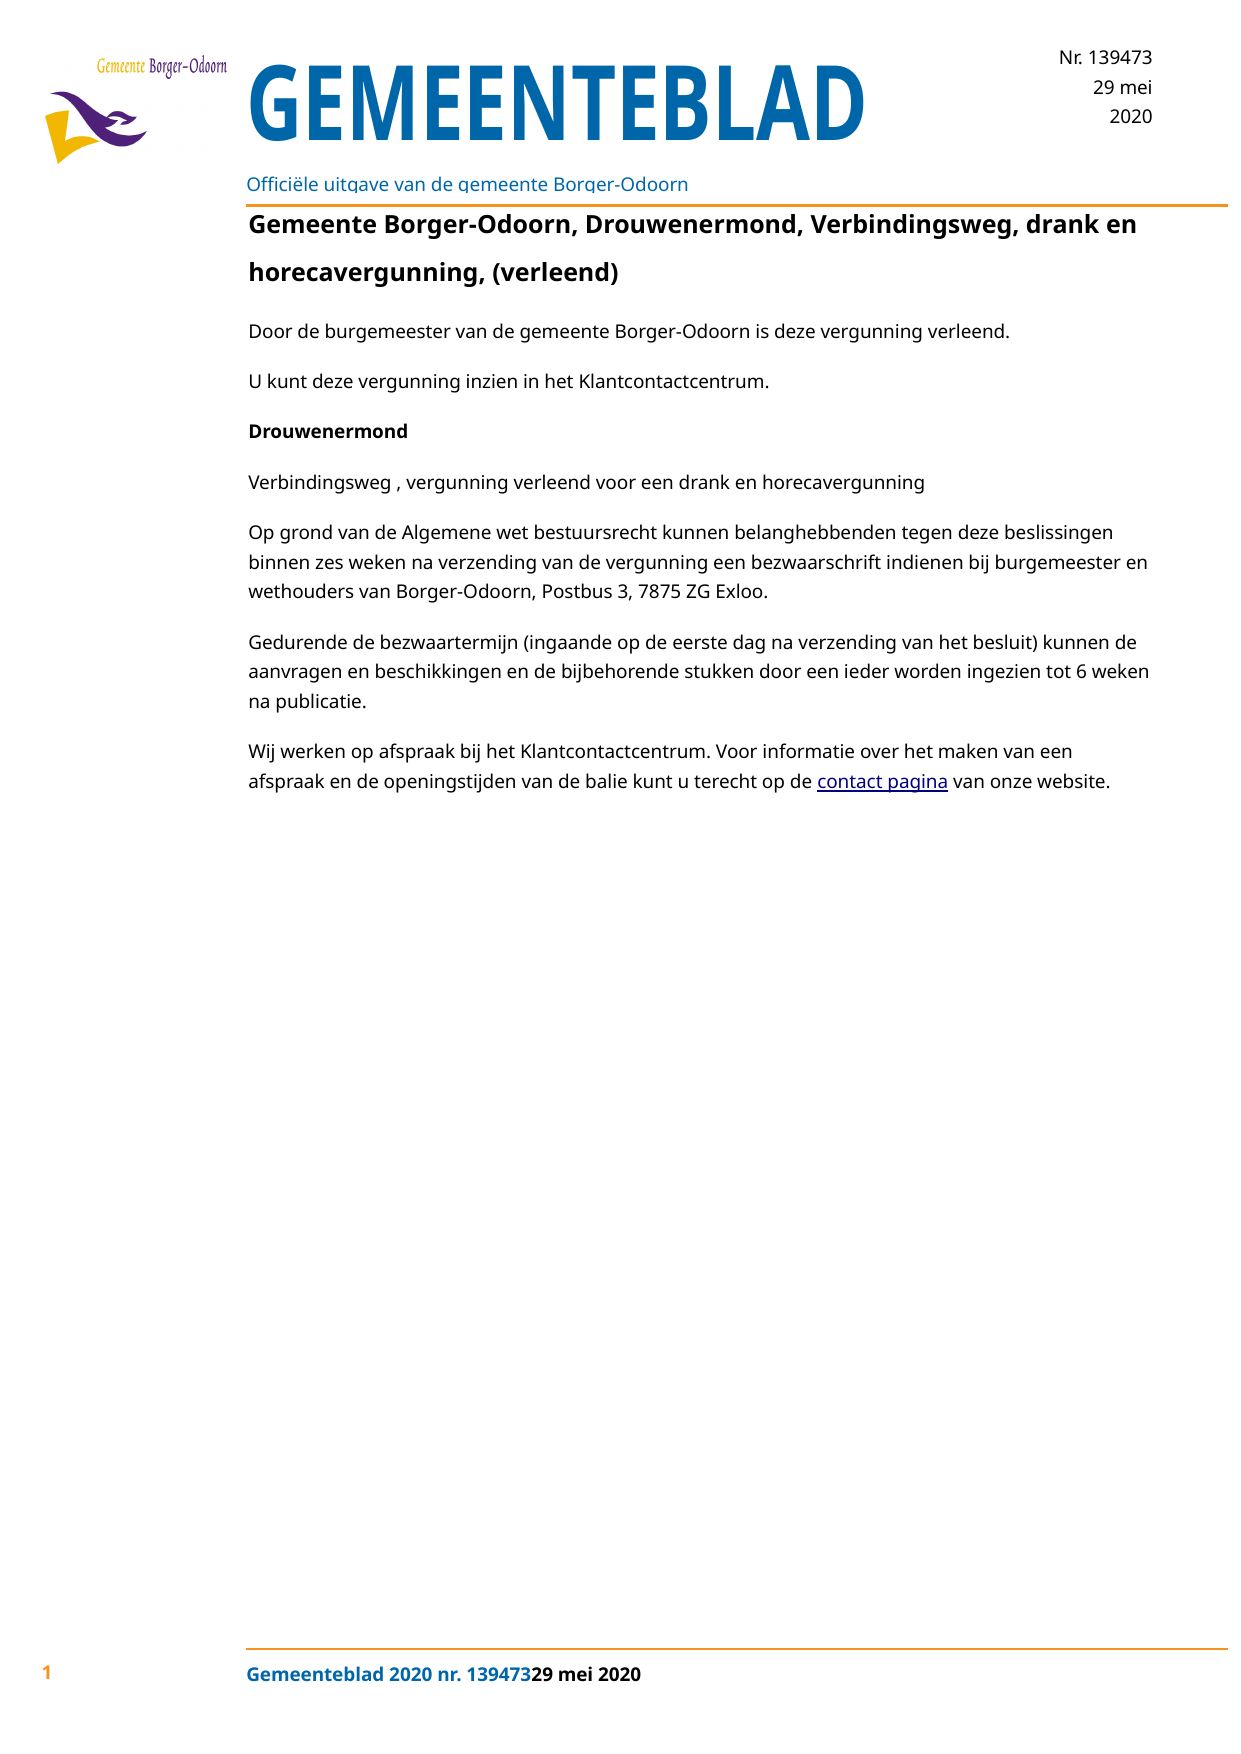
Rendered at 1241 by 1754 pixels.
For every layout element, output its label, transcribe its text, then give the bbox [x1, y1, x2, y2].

picture [41, 47, 231, 172]
text Gedurende de bezwaartermijn (ingaande op de eerste dag na verzending van het besluit) kunnen de aanvragen en beschikkingen en de bijbehorende stukken door een ieder worden ingezien tot 6 weken na publicatie. [248, 629, 1152, 714]
text Wij werken op afspraak bij het Klantcontactcentrum. Voor informatie over het maken van een afspraak en de openingstijden van de balie kunt u terecht op de contact pagina van onze website. [248, 739, 1152, 794]
text Op grond van de Algemene wet bestuursrecht kunnen belanghebbenden tegen deze beslissingen binnen zes weken na verzending van de vergunning een bezwaarschrift indienen bij burgemeester en wethouders van Borger-Odoorn, Postbus 3, 7875 ZG Exloo. [248, 519, 1152, 604]
text Verbindingsweg , vergunning verleend voor een drank en horecavergunning [248, 469, 1152, 495]
text Door de burgemeester van de gemeente Borger-Odoorn is deze vergunning verleend. [248, 318, 1152, 344]
text Gemeente Borger-Odoorn, Drouwenermond, Verbindingsweg, drank en horecavergunning, (verleend) [248, 207, 1152, 288]
text Drouwenermond [248, 419, 1152, 444]
text U kunt deze vergunning inzien in het Klantcontactcentrum. [248, 368, 1152, 394]
